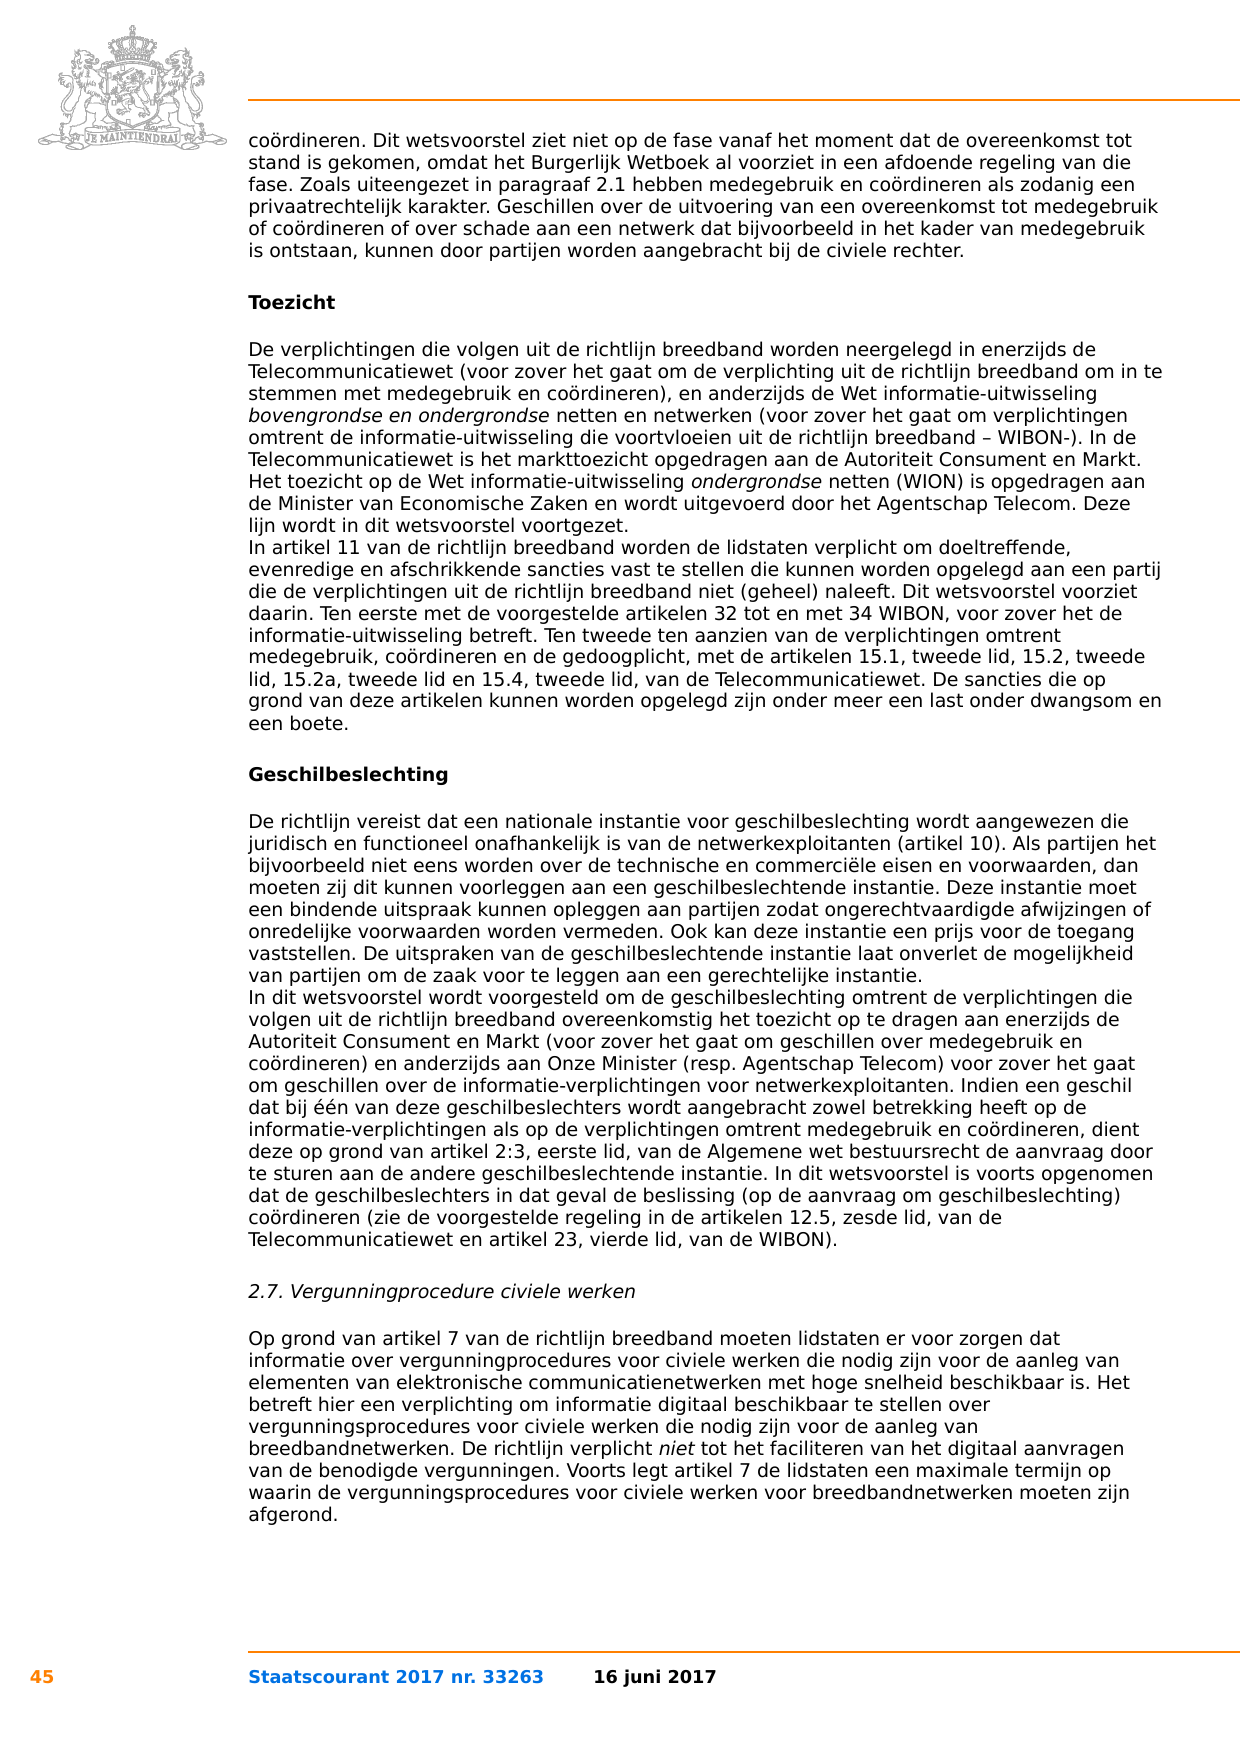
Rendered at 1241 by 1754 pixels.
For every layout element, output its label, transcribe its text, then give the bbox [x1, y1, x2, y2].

text De verplichtingen die volgen uit de richtlijn breedband worden neergelegd in enerzijds de Telecommunicatiewet (voor zover het gaat om de verplichting uit de richtlijn breedband om in te stemmen met medegebruik en coördineren), en anderzijds de Wet informatie-uitwisseling bovengrondse en ondergrondse netten en netwerken (voor zover het gaat om verplichtingen omtrent de informatie-uitwisseling die voortvloeien uit de richtlijn breedband – WIBON-). In de Telecommunicatiewet is het markttoezicht opgedragen aan de Autoriteit Consument en Markt. Het toezicht op de Wet informatie-uitwisseling ondergrondse netten (WION) is opgedragen aan de Minister van Economische Zaken en wordt uitgevoerd door het Agentschap Telecom. Deze lijn wordt in dit wetsvoorstel voortgezet. [248, 339, 1163, 537]
text coördineren. Dit wetsvoorstel ziet niet op de fase vanaf het moment dat de overeenkomst tot stand is gekomen, omdat het Burgerlijk Wetboek al voorziet in een afdoende regeling van die fase. Zoals uiteengezet in paragraaf 2.1 hebben medegebruik en coördineren als zodanig een privaatrechtelijk karakter. Geschillen over de uitvoering van een overeenkomst tot medegebruik of coördineren of over schade aan een netwerk dat bijvoorbeeld in het kader van medegebruik is ontstaan, kunnen door partijen worden aangebracht bij de civiele rechter. [248, 130, 1163, 262]
picture [38, 25, 227, 150]
subtitle Toezicht [248, 292, 1163, 314]
subtitle 2.7. Vergunningprocedure civiele werken [248, 1281, 1163, 1303]
text In artikel 11 van de richtlijn breedband worden de lidstaten verplicht om doeltreffende, evenredige en afschrikkende sancties vast te stellen die kunnen worden opgelegd aan een partij die de verplichtingen uit de richtlijn breedband niet (geheel) naleeft. Dit wetsvoorstel voorziet daarin. Ten eerste met de voorgestelde artikelen 32 tot en met 34 WIBON, voor zover het de informatie-uitwisseling betreft. Ten tweede ten aanzien van de verplichtingen omtrent medegebruik, coördineren en de gedoogplicht, met de artikelen 15.1, tweede lid, 15.2, tweede lid, 15.2a, tweede lid en 15.4, tweede lid, van de Telecommunicatiewet. De sancties die op grond van deze artikelen kunnen worden opgelegd zijn onder meer een last onder dwangsom en een boete. [248, 537, 1163, 734]
text Op grond van artikel 7 van de richtlijn breedband moeten lidstaten er voor zorgen dat informatie over vergunningprocedures voor civiele werken die nodig zijn voor de aanleg van elementen van elektronische communicatienetwerken met hoge snelheid beschikbaar is. Het betreft hier een verplichting om informatie digitaal beschikbaar te stellen over vergunningsprocedures voor civiele werken die nodig zijn voor de aanleg van breedbandnetwerken. De richtlijn verplicht niet tot het faciliteren van het digitaal aanvragen van de benodigde vergunningen. Voorts legt artikel 7 de lidstaten een maximale termijn op waarin de vergunningsprocedures voor civiele werken voor breedbandnetwerken moeten zijn afgerond. [248, 1328, 1163, 1526]
text De richtlijn vereist dat een nationale instantie voor geschilbeslechting wordt aangewezen die juridisch en functioneel onafhankelijk is van de netwerkexploitanten (artikel 10). Als partijen het bijvoorbeeld niet eens worden over de technische en commerciële eisen en voorwaarden, dan moeten zij dit kunnen voorleggen aan een geschilbeslechtende instantie. Deze instantie moet een bindende uitspraak kunnen opleggen aan partijen zodat ongerechtvaardigde afwijzingen of onredelijke voorwaarden worden vermeden. Ook kan deze instantie een prijs voor de toegang vaststellen. De uitspraken van de geschilbeslechtende instantie laat onverlet de mogelijkheid van partijen om de zaak voor te leggen aan een gerechtelijke instantie. [248, 811, 1163, 987]
subtitle Geschilbeslechting [248, 764, 1163, 786]
text In dit wetsvoorstel wordt voorgesteld om de geschilbeslechting omtrent de verplichtingen die volgen uit de richtlijn breedband overeenkomstig het toezicht op te dragen aan enerzijds de Autoriteit Consument en Markt (voor zover het gaat om geschillen over medegebruik en coördineren) en anderzijds aan Onze Minister (resp. Agentschap Telecom) voor zover het gaat om geschillen over de informatie-verplichtingen voor netwerkexploitanten. Indien een geschil dat bij één van deze geschilbeslechters wordt aangebracht zowel betrekking heeft op de informatie-verplichtingen als op de verplichtingen omtrent medegebruik en coördineren, dient deze op grond van artikel 2:3, eerste lid, van de Algemene wet bestuursrecht de aanvraag door te sturen aan de andere geschilbeslechtende instantie. In dit wetsvoorstel is voorts opgenomen dat de geschilbeslechters in dat geval de beslissing (op de aanvraag om geschilbeslechting) coördineren (zie de voorgestelde regeling in de artikelen 12.5, zesde lid, van de Telecommunicatiewet en artikel 23, vierde lid, van de WIBON). [248, 987, 1163, 1251]
